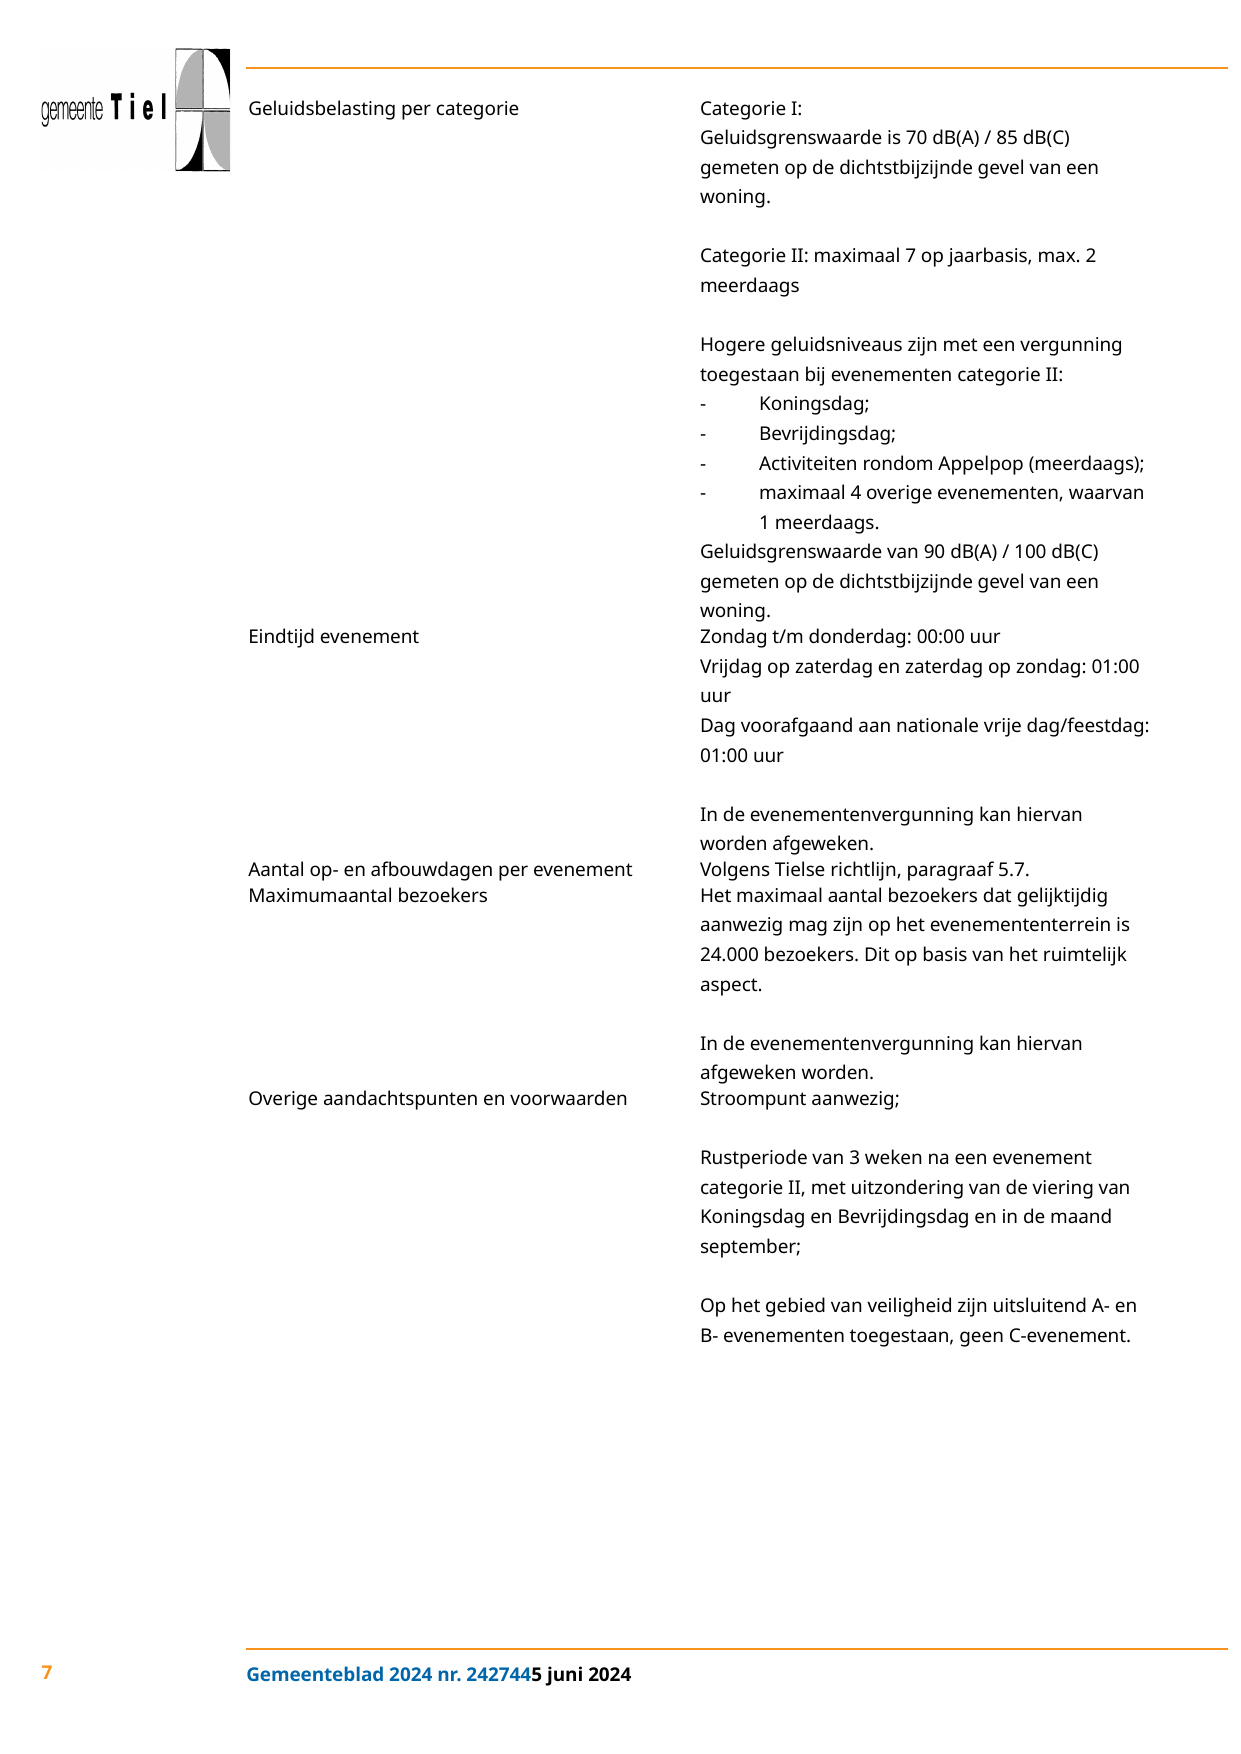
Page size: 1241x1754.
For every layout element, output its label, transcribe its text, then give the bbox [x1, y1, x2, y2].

table_cell Categorie I: Geluidsgrenswaarde is 70 dB(A) / 85 dB(C) gemeten op de dichtstbijzijnde gevel van een woning. Categorie II: maximaal 7 op jaarbasis, max. 2 meerdaags Hogere geluidsniveaus zijn met een vergunning toegestaan bij evenementen categorie II: Koningsdag; Bevrijdingsdag; Activiteiten rondom Appelpop (meerdaags); maximaal 4 overige evenementen, waarvan 1 meerdaags. Geluidsgrenswaarde van 90 dB(A) / 100 dB(C) gemeten op de dichtstbijzijnde gevel van een woning. [700, 95, 1152, 623]
table_cell Zondag t/m donderdag: 00:00 uur Vrijdag op zaterdag en zaterdag op zondag: 01:00 uur Dag voorafgaand aan nationale vrije dag/feestdag: 01:00 uur In de evenementenvergunning kan hiervan worden afgeweken. [700, 624, 1152, 856]
table_cell Aantal op- en afbouwdagen per evenement [248, 856, 700, 882]
table_cell Overige aandachtspunten en voorwaarden [248, 1085, 700, 1348]
table_cell Volgens Tielse richtlijn, paragraaf 5.7. [700, 856, 1152, 882]
table_cell Stroompunt aanwezig; Rustperiode van 3 weken na een evenement categorie II, met uitzondering van de viering van Koningsdag en Bevrijdingsdag en in de maand september; Op het gebied van veiligheid zijn uitsluitend A- en B- evenementen toegestaan, geen C-evenement. [700, 1085, 1152, 1348]
table_cell Maximumaantal bezoekers [248, 882, 700, 1085]
picture [41, 47, 231, 172]
table_cell Eindtijd evenement [248, 624, 700, 856]
table_cell Het maximaal aantal bezoekers dat gelijktijdig aanwezig mag zijn op het evenemententerrein is 24.000 bezoekers. Dit op basis van het ruimtelijk aspect. In de evenementenvergunning kan hiervan afgeweken worden. [700, 882, 1152, 1085]
table_cell Geluidsbelasting per categorie [248, 95, 700, 623]
